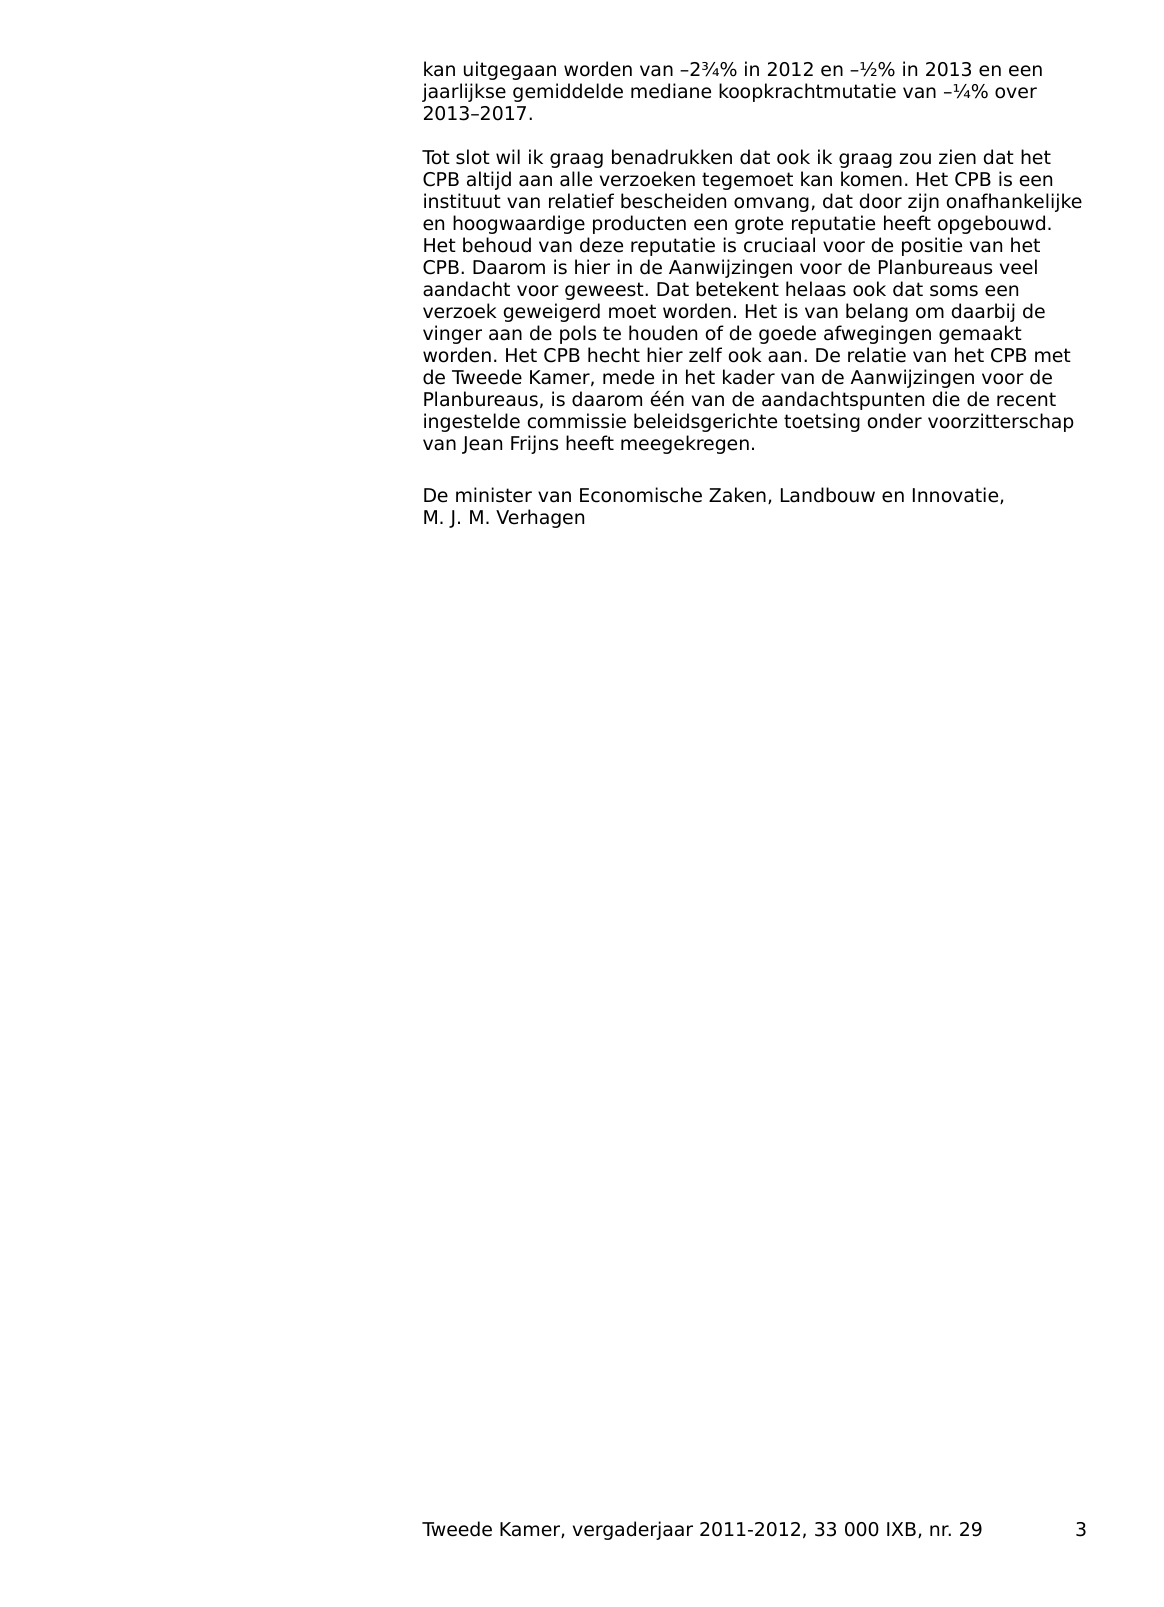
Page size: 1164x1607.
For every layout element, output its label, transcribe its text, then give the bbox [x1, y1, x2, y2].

text Tot slot wil ik graag benadrukken dat ook ik graag zou zien dat het CPB altijd aan alle verzoeken tegemoet kan komen. Het CPB is een instituut van relatief bescheiden omvang, dat door zijn onafhankelijke en hoogwaardige producten een grote reputatie heeft opgebouwd. Het behoud van deze reputatie is cruciaal voor de positie van het CPB. Daarom is hier in de Aanwijzingen voor de Planbureaus veel aandacht voor geweest. Dat betekent helaas ook dat soms een verzoek geweigerd moet worden. Het is van belang om daarbij de vinger aan de pols te houden of de goede afwegingen gemaakt worden. Het CPB hecht hier zelf ook aan. De relatie van het CPB met de Tweede Kamer, mede in het kader van de Aanwijzingen voor de Planbureaus, is daarom één van de aandachtspunten die de recent ingestelde commissie beleidsgerichte toetsing onder voorzitterschap van Jean Frijns heeft meegekregen. [422, 147, 1087, 455]
text kan uitgegaan worden van –2¾% in 2012 en –½% in 2013 en een jaarlijkse gemiddelde mediane koopkrachtmutatie van –¼% over 2013–2017. [422, 59, 1087, 125]
text De minister van Economische Zaken, Landbouw en Innovatie, M. J. M. Verhagen [422, 485, 1087, 529]
